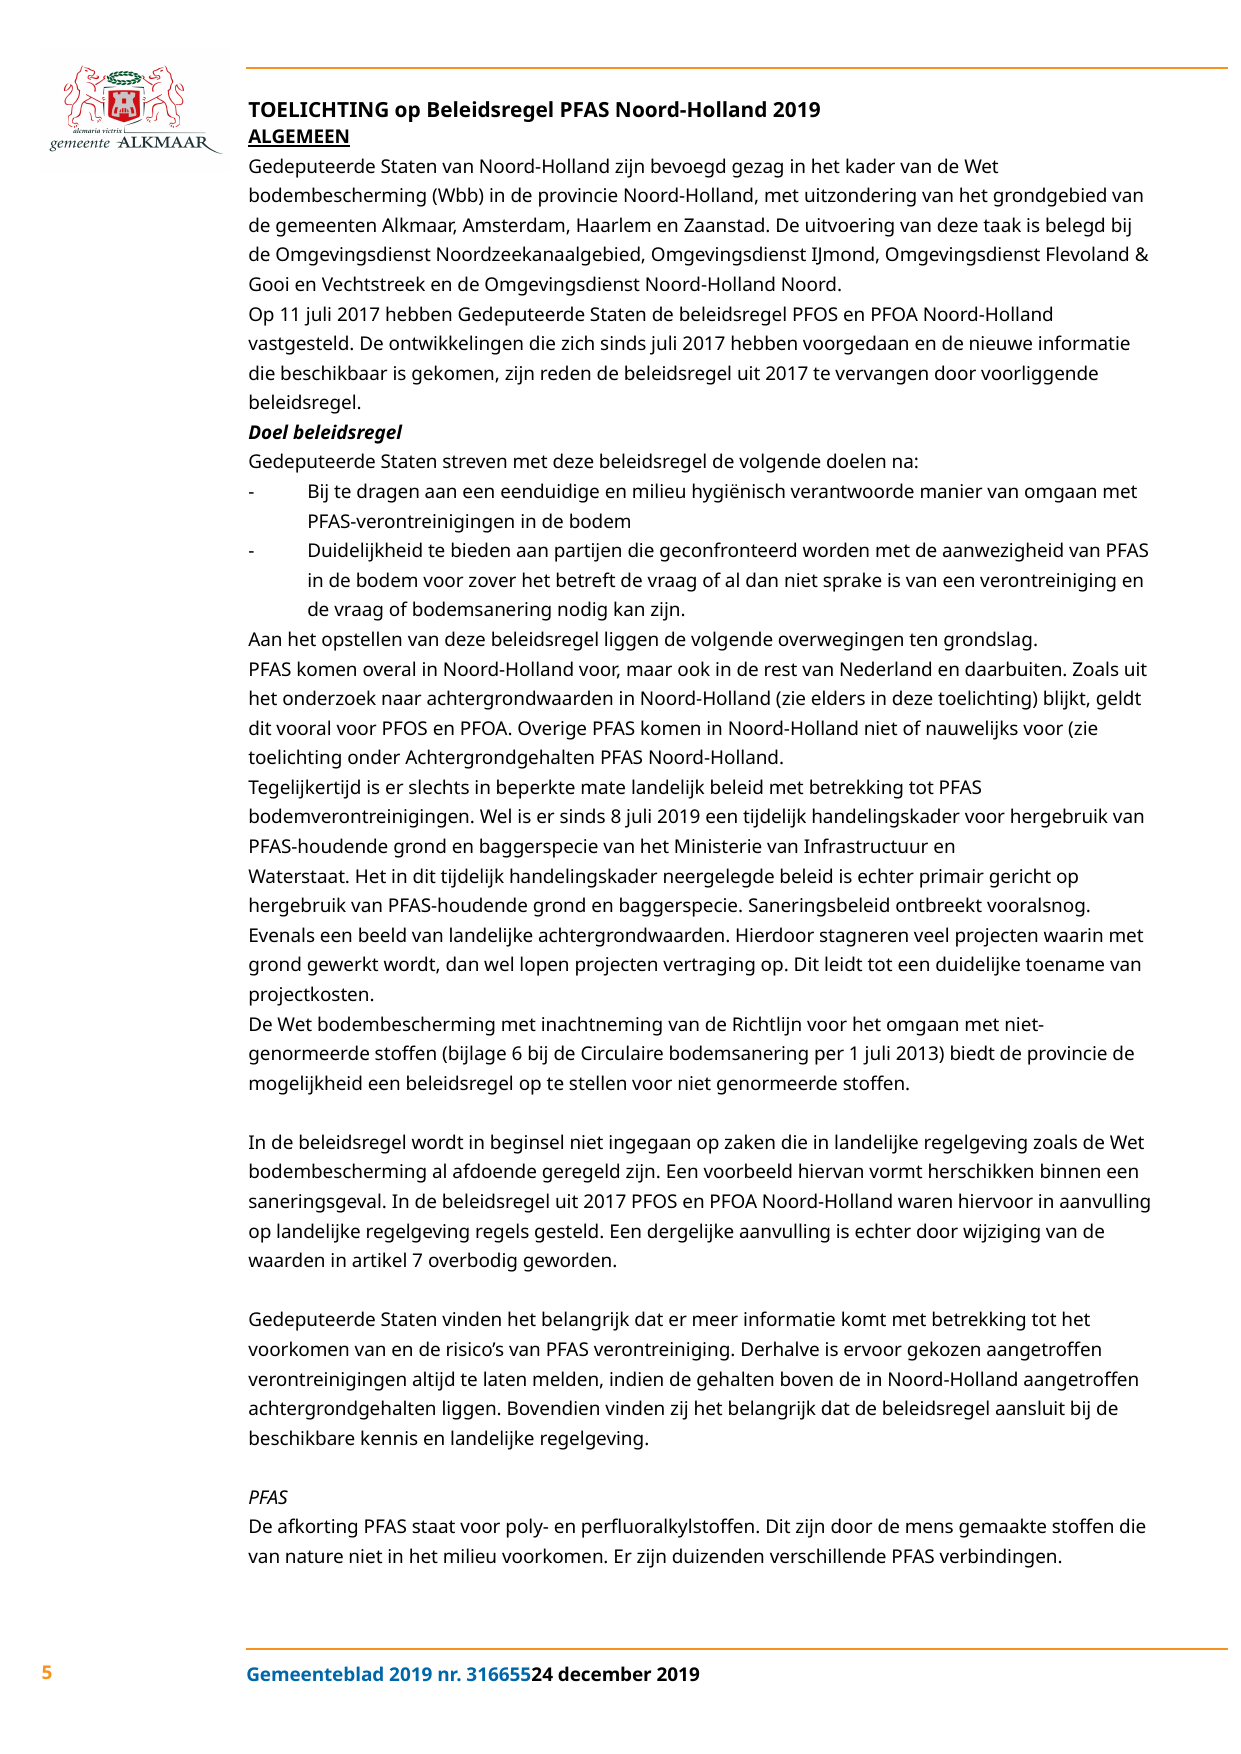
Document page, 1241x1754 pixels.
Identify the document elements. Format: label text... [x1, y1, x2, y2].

text Op 11 juli 2017 hebben Gedeputeerde Staten de beleidsregel PFOS en PFOA Noord-Holland vastgesteld. De ontwikkelingen die zich sinds juli 2017 hebben voorgedaan en de nieuwe informatie die beschikbaar is gekomen, zijn reden de beleidsregel uit 2017 te vervangen door voorliggende beleidsregel. [248, 301, 1152, 415]
text Gedeputeerde Staten van Noord-Holland zijn bevoegd gezag in het kader van de Wet bodembescherming (Wbb) in de provincie Noord-Holland, met uitzondering van het grondgebied van de gemeenten Alkmaar, Amsterdam, Haarlem en Zaanstad. De uitvoering van deze taak is belegd bij de Omgevingsdienst Noordzeekanaalgebied, Omgevingsdienst IJmond, Omgevingsdienst Flevoland & Gooi en Vechtstreek en de Omgevingsdienst Noord-Holland Noord. [248, 153, 1152, 297]
picture [41, 47, 231, 172]
text PFAS komen overal in Noord-Holland voor, maar ook in de rest van Nederland en daarbuiten. Zoals uit het onderzoek naar achtergrondwaarden in Noord-Holland (zie elders in deze toelichting) blijkt, geldt dit vooral voor PFOS en PFOA. Overige PFAS komen in Noord-Holland niet of nauwelijks voor (zie toelichting onder Achtergrondgehalten PFAS Noord-Holland. [248, 656, 1152, 770]
text Doel beleidsregel [248, 419, 1152, 445]
text ALGEMEEN [248, 123, 1152, 149]
text Tegelijkertijd is er slechts in beperkte mate landelijk beleid met betrekking tot PFAS bodemverontreinigingen. Wel is er sinds 8 juli 2019 een tijdelijk handelingskader voor hergebruik van PFAS-houdende grond en baggerspecie van het Ministerie van Infrastructuur en [248, 774, 1152, 859]
text Aan het opstellen van deze beleidsregel liggen de volgende overwegingen ten grondslag. [248, 626, 1152, 652]
text De Wet bodembescherming met inachtneming van de Richtlijn voor het omgaan met niet-genormeerde stoffen (bijlage 6 bij de Circulaire bodemsanering per 1 juli 2013) biedt de provincie de mogelijkheid een beleidsregel op te stellen voor niet genormeerde stoffen. [248, 1011, 1152, 1096]
text In de beleidsregel wordt in beginsel niet ingegaan op zaken die in landelijke regelgeving zoals de Wet bodembescherming al afdoende geregeld zijn. Een voorbeeld hiervan vormt herschikken binnen een saneringsgeval. In de beleidsregel uit 2017 PFOS en PFOA Noord-Holland waren hiervoor in aanvulling op landelijke regelgeving regels gesteld. Een dergelijke aanvulling is echter door wijziging van de waarden in artikel 7 overbodig geworden. [248, 1129, 1152, 1273]
text Gedeputeerde Staten streven met deze beleidsregel de volgende doelen na: [248, 449, 1152, 474]
text TOELICHTING op Beleidsregel PFAS Noord-Holland 2019 [248, 95, 1152, 123]
text Waterstaat. Het in dit tijdelijk handelingskader neergelegde beleid is echter primair gericht op hergebruik van PFAS-houdende grond en baggerspecie. Saneringsbeleid ontbreekt vooralsnog. Evenals een beeld van landelijke achtergrondwaarden. Hierdoor stagneren veel projecten waarin met grond gewerkt wordt, dan wel lopen projecten vertraging op. Dit leidt tot een duidelijke toename van projectkosten. [248, 863, 1152, 1007]
list Duidelijkheid te bieden aan partijen die geconfronteerd worden met de aanwezigheid van PFAS in de bodem voor zover het betreft de vraag of al dan niet sprake is van een verontreiniging en de vraag of bodemsanering nodig kan zijn. [248, 537, 1152, 622]
text PFAS [248, 1484, 1152, 1510]
list Bij te dragen aan een eenduidige en milieu hygiënisch verantwoorde manier van omgaan met PFAS-verontreinigingen in de bodem [248, 478, 1152, 534]
text De afkorting PFAS staat voor poly- en perfluoralkylstoffen. Dit zijn door de mens gemaakte stoffen die van nature niet in het milieu voorkomen. Er zijn duizenden verschillende PFAS verbindingen. [248, 1514, 1152, 1569]
text Gedeputeerde Staten vinden het belangrijk dat er meer informatie komt met betrekking tot het voorkomen van en de risico’s van PFAS verontreiniging. Derhalve is ervoor gekozen aangetroffen verontreinigingen altijd te laten melden, indien de gehalten boven de in Noord-Holland aangetroffen achtergrondgehalten liggen. Bovendien vinden zij het belangrijk dat de beleidsregel aansluit bij de beschikbare kennis en landelijke regelgeving. [248, 1307, 1152, 1451]
